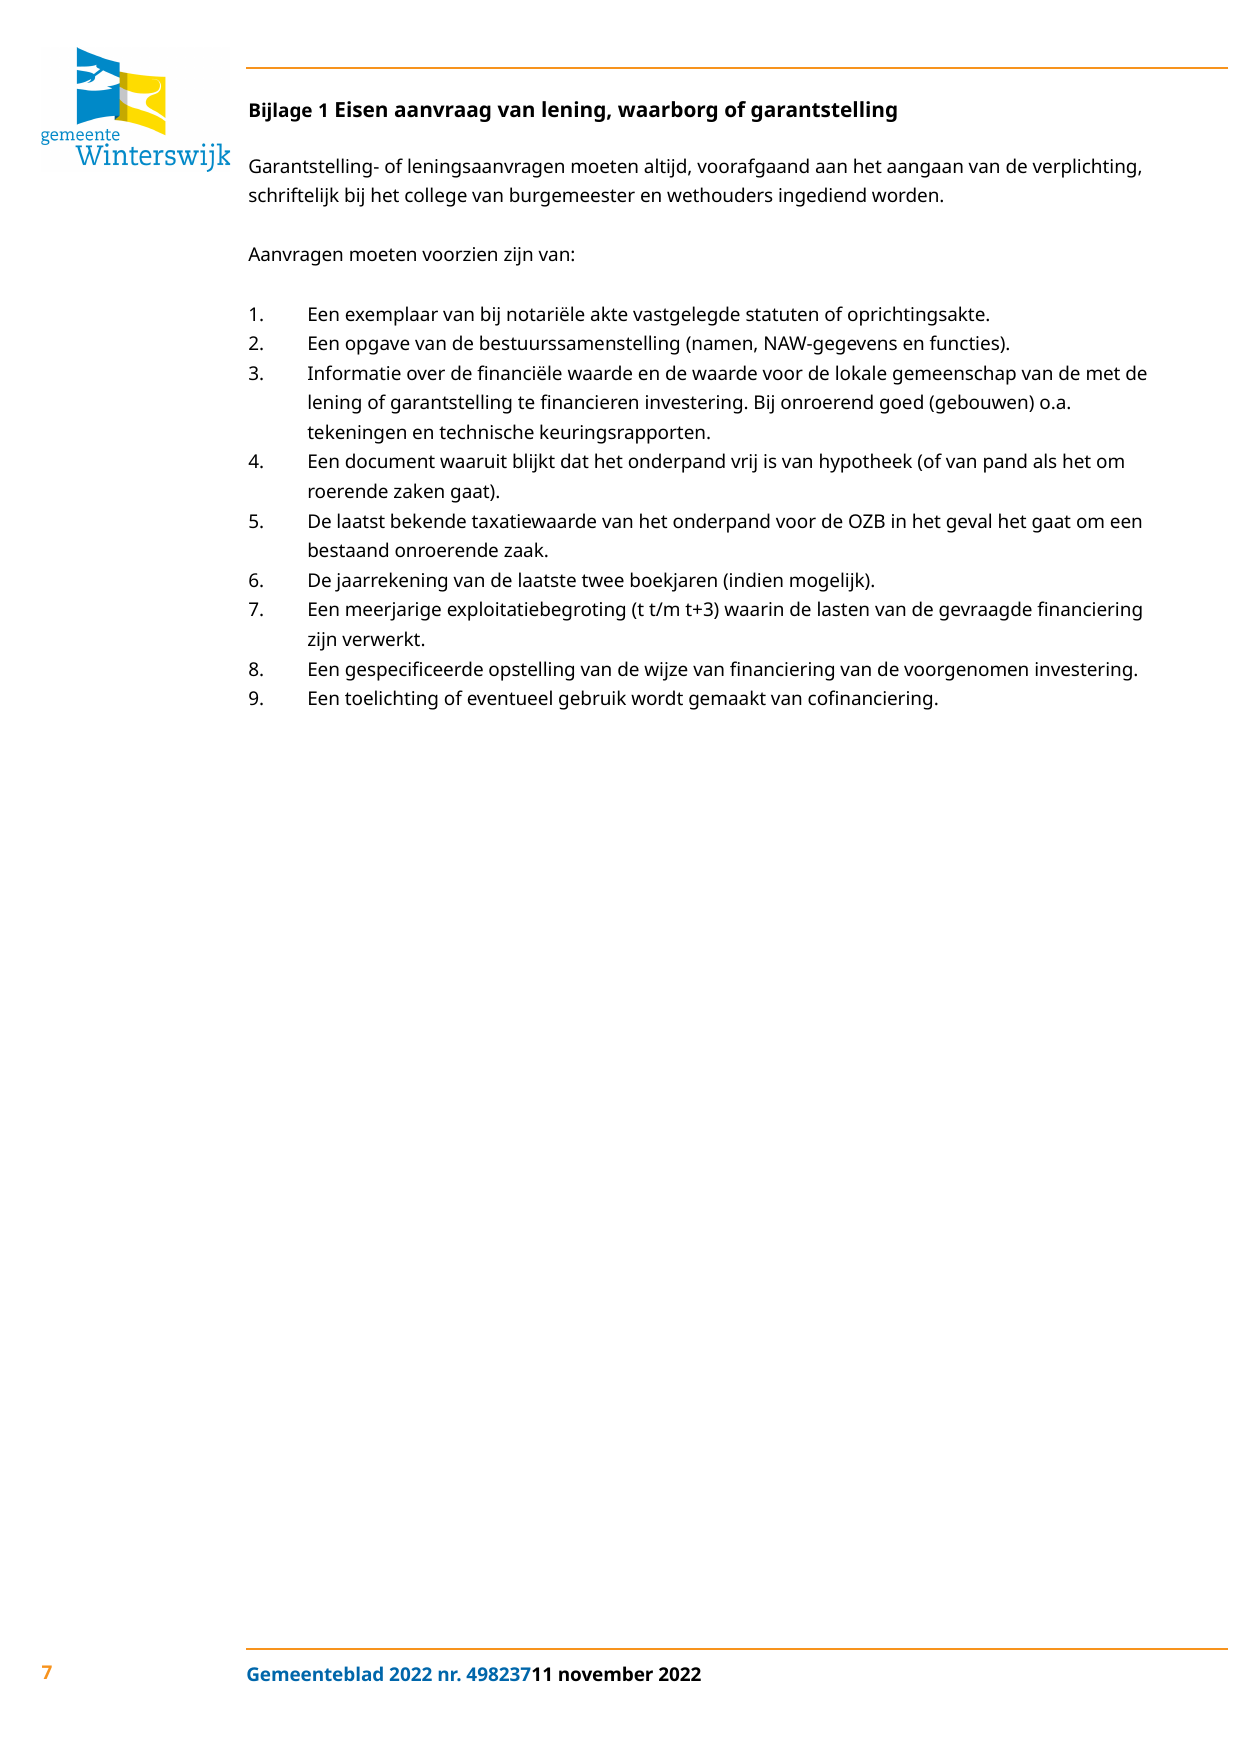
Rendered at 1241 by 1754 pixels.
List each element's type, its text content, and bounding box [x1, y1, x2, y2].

list De jaarrekening van de laatste twee boekjaren (indien mogelijk). [248, 567, 1152, 593]
text Aanvragen moeten voorzien zijn van: [248, 242, 1152, 267]
list Een gespecificeerde opstelling van de wijze van financiering van de voorgenomen investering. [248, 656, 1152, 682]
list Een opgave van de bestuurssamenstelling (namen, NAW-gegevens en functies). [248, 330, 1152, 356]
picture [41, 47, 231, 172]
picture [225, 153, 231, 162]
list Een exemplaar van bij notariële akte vastgelegde statuten of oprichtingsakte. [248, 301, 1152, 327]
list Een document waaruit blijkt dat het onderpand vrij is van hypotheek (of van pand als het om roerende zaken gaat). [248, 449, 1152, 504]
list Informatie over de financiële waarde en de waarde voor de lokale gemeenschap van de met de lening of garantstelling te financieren investering. Bij onroerend goed (gebouwen) o.a. tekeningen en technische keuringsrapporten. [248, 360, 1152, 445]
text Bijlage 1 Eisen aanvraag van lening, waarborg of garantstelling [248, 95, 1152, 123]
list De laatst bekende taxatiewaarde van het onderpand voor de OZB in het geval het gaat om een bestaand onroerende zaak. [248, 508, 1152, 563]
list Een meerjarige exploitatiebegroting (t t/m t+3) waarin de lasten van de gevraagde financiering zijn verwerkt. [248, 597, 1152, 652]
list Een toelichting of eventueel gebruik wordt gemaakt van cofinanciering. [248, 685, 1152, 711]
text Garantstelling- of leningsaanvragen moeten altijd, voorafgaand aan het aangaan van de verplichting, schriftelijk bij het college van burgemeester en wethouders ingediend worden. [248, 153, 1152, 208]
